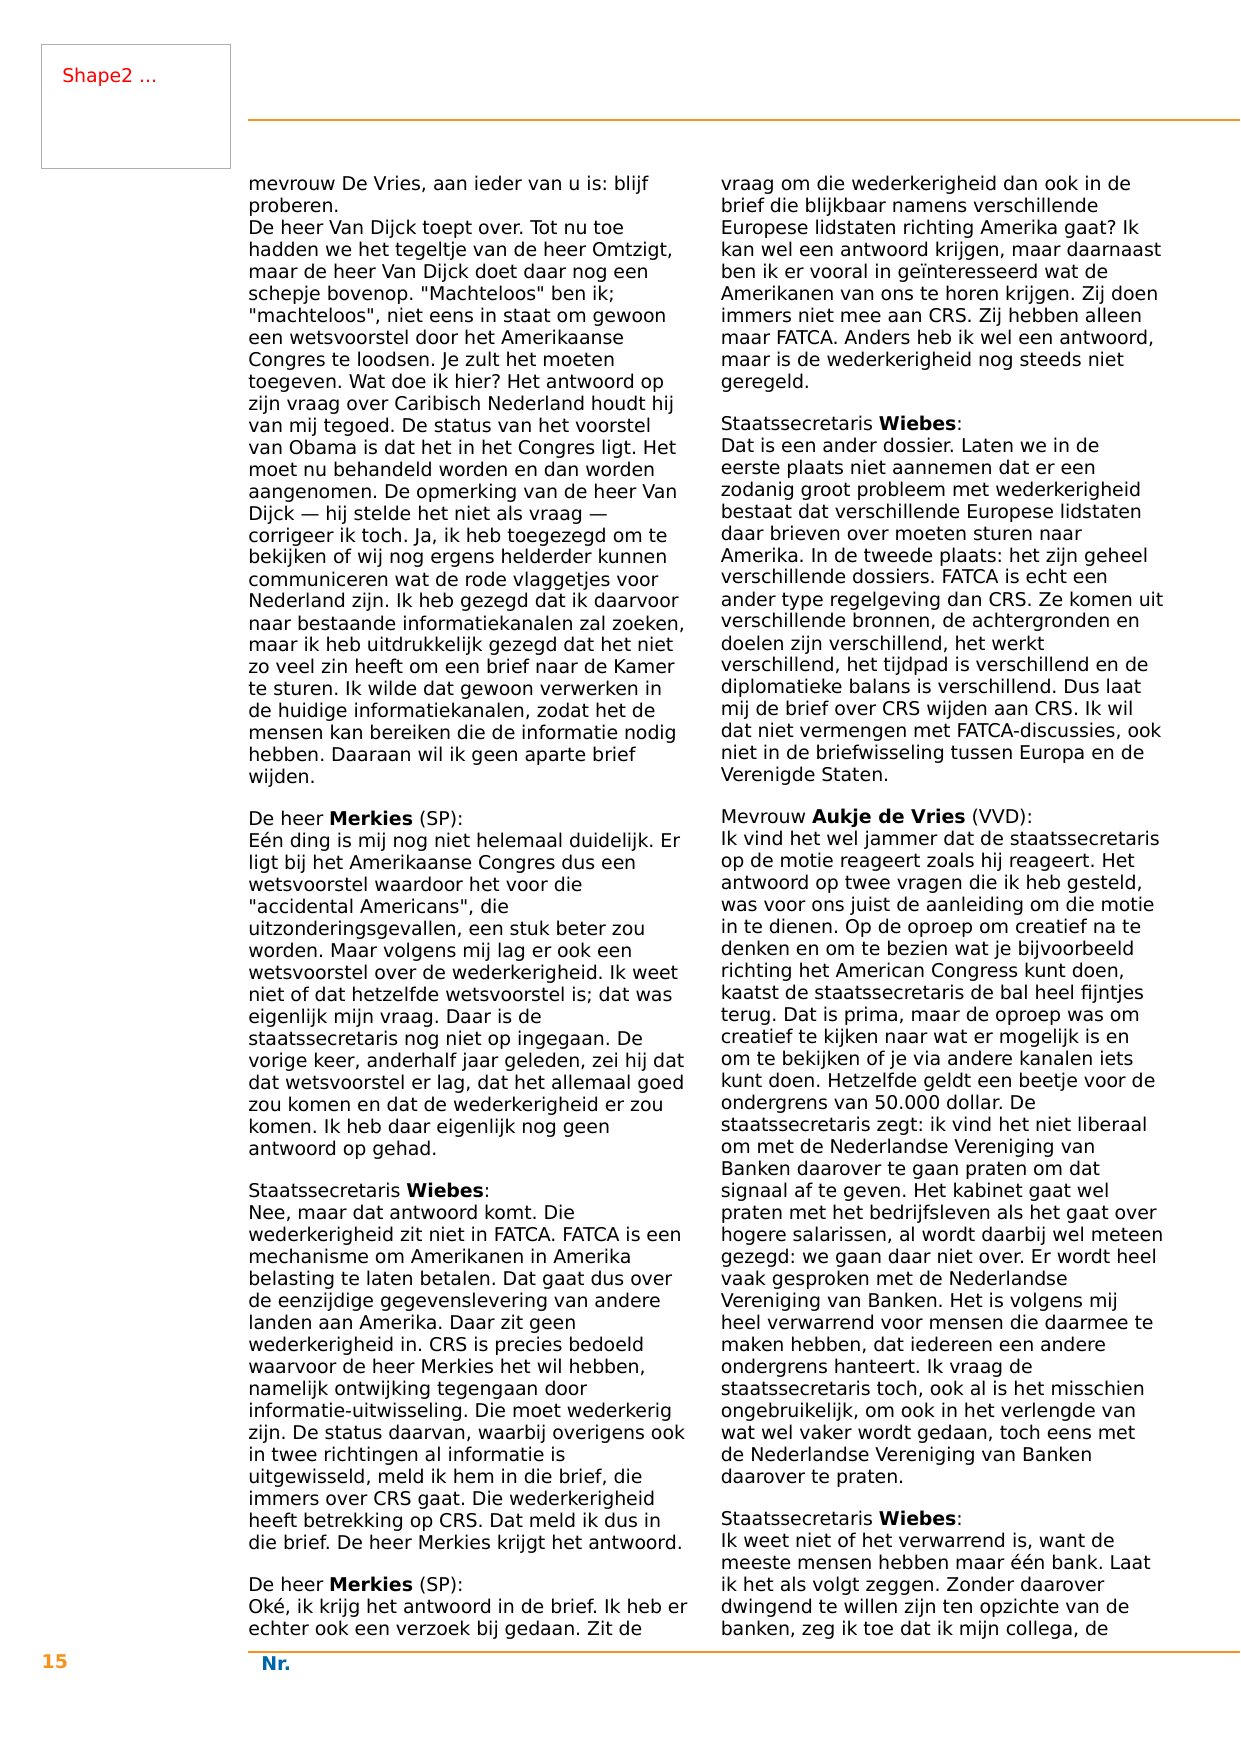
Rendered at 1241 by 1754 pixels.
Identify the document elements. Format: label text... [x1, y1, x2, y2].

text Staatssecretaris Wiebes: [248, 1180, 691, 1202]
text Staatssecretaris Wiebes: [721, 1508, 1163, 1529]
text Dat is een ander dossier. Laten we in de eerste plaats niet aannemen dat er een zodanig groot probleem met wederkerigheid bestaat dat verschillende Europese lidstaten daar brieven over moeten sturen naar Amerika. In de tweede plaats: het zijn geheel verschillende dossiers. FATCA is echt een ander type regelgeving dan CRS. Ze komen uit verschillende bronnen, de achtergronden en doelen zijn verschillend, het werkt verschillend, het tijdpad is verschillend en de diplomatieke balans is verschillend. Dus laat mij de brief over CRS wijden aan CRS. Ik wil dat niet vermengen met FATCA-discussies, ook niet in de briefwisseling tussen Europa en de Verenigde Staten. [721, 434, 1163, 786]
text vraag om die wederkerigheid dan ook in de brief die blijkbaar namens verschillende Europese lidstaten richting Amerika gaat? Ik kan wel een antwoord krijgen, maar daarnaast ben ik er vooral in geïnteresseerd wat de Amerikanen van ons te horen krijgen. Zij doen immers niet mee aan CRS. Zij hebben alleen maar FATCA. Anders heb ik wel een antwoord, maar is de wederkerigheid nog steeds niet geregeld. [721, 173, 1163, 393]
text De heer Merkies (SP): [248, 808, 691, 830]
text Ik weet niet of het verwarrend is, want de meeste mensen hebben maar één bank. Laat ik het als volgt zeggen. Zonder daarover dwingend te willen zijn ten opzichte van de banken, zeg ik toe dat ik mijn collega, de [721, 1529, 1163, 1639]
text Ik vind het wel jammer dat de staatssecretaris op de motie reageert zoals hij reageert. Het antwoord op twee vragen die ik heb gesteld, was voor ons juist de aanleiding om die motie in te dienen. Op de oproep om creatief na te denken en om te bezien wat je bijvoorbeeld richting het American Congress kunt doen, kaatst de staatssecretaris de bal heel fijntjes terug. Dat is prima, maar de oproep was om creatief te kijken naar wat er mogelijk is en om te bekijken of je via andere kanalen iets kunt doen. Hetzelfde geldt een beetje voor de ondergrens van 50.000 dollar. De staatssecretaris zegt: ik vind het niet liberaal om met de Nederlandse Vereniging van Banken daarover te gaan praten om dat signaal af te geven. Het kabinet gaat wel praten met het bedrijfsleven als het gaat over hogere salarissen, al wordt daarbij wel meteen gezegd: we gaan daar niet over. Er wordt heel vaak gesproken met de Nederlandse Vereniging van Banken. Het is volgens mij heel verwarrend voor mensen die daarmee te maken hebben, dat iedereen een andere ondergrens hanteert. Ik vraag de staatssecretaris toch, ook al is het misschien ongebruikelijk, om ook in het verlengde van wat wel vaker wordt gedaan, toch eens met de Nederlandse Vereniging van Banken daarover te praten. [721, 828, 1163, 1488]
text Nee, maar dat antwoord komt. Die wederkerigheid zit niet in FATCA. FATCA is een mechanisme om Amerikanen in Amerika belasting te laten betalen. Dat gaat dus over de eenzijdige gegevenslevering van andere landen aan Amerika. Daar zit geen wederkerigheid in. CRS is precies bedoeld waarvoor de heer Merkies het wil hebben, namelijk ontwijking tegengaan door informatie-uitwisseling. Die moet wederkerig zijn. De status daarvan, waarbij overigens ook in twee richtingen al informatie is uitgewisseld, meld ik hem in die brief, die immers over CRS gaat. Die wederkerigheid heeft betrekking op CRS. Dat meld ik dus in die brief. De heer Merkies krijgt het antwoord. [248, 1202, 691, 1553]
text De heer Van Dijck toept over. Tot nu toe hadden we het tegeltje van de heer Omtzigt, maar de heer Van Dijck doet daar nog een schepje bovenop. "Machteloos" ben ik; "machteloos", niet eens in staat om gewoon een wetsvoorstel door het Amerikaanse Congres te loodsen. Je zult het moeten toegeven. Wat doe ik hier? Het antwoord op zijn vraag over Caribisch Nederland houdt hij van mij tegoed. De status van het voorstel van Obama is dat het in het Congres ligt. Het moet nu behandeld worden en dan worden aangenomen. De opmerking van de heer Van Dijck — hij stelde het niet als vraag — corrigeer ik toch. Ja, ik heb toegezegd om te bekijken of wij nog ergens helderder kunnen communiceren wat de rode vlaggetjes voor Nederland zijn. Ik heb gezegd dat ik daarvoor naar bestaande informatiekanalen zal zoeken, maar ik heb uitdrukkelijk gezegd dat het niet zo veel zin heeft om een brief naar de Kamer te sturen. Ik wilde dat gewoon verwerken in de huidige informatiekanalen, zodat het de mensen kan bereiken die de informatie nodig hebben. Daaraan wil ik geen aparte brief wijden. [248, 217, 691, 788]
text mevrouw De Vries, aan ieder van u is: blijf proberen. [248, 173, 691, 217]
text Oké, ik krijg het antwoord in de brief. Ik heb er echter ook een verzoek bij gedaan. Zit de [248, 1596, 691, 1639]
text Staatssecretaris Wiebes: [721, 413, 1163, 434]
text De heer Merkies (SP): [248, 1573, 691, 1596]
text Mevrouw Aukje de Vries (VVD): [721, 806, 1163, 828]
text Eén ding is mij nog niet helemaal duidelijk. Er ligt bij het Amerikaanse Congres dus een wetsvoorstel waardoor het voor die "accidental Americans", die uitzonderingsgevallen, een stuk beter zou worden. Maar volgens mij lag er ook een wetsvoorstel over de wederkerigheid. Ik weet niet of dat hetzelfde wetsvoorstel is; dat was eigenlijk mijn vraag. Daar is de staatssecretaris nog niet op ingegaan. De vorige keer, anderhalf jaar geleden, zei hij dat dat wetsvoorstel er lag, dat het allemaal goed zou komen en dat de wederkerigheid er zou komen. Ik heb daar eigenlijk nog geen antwoord op gehad. [248, 830, 691, 1160]
